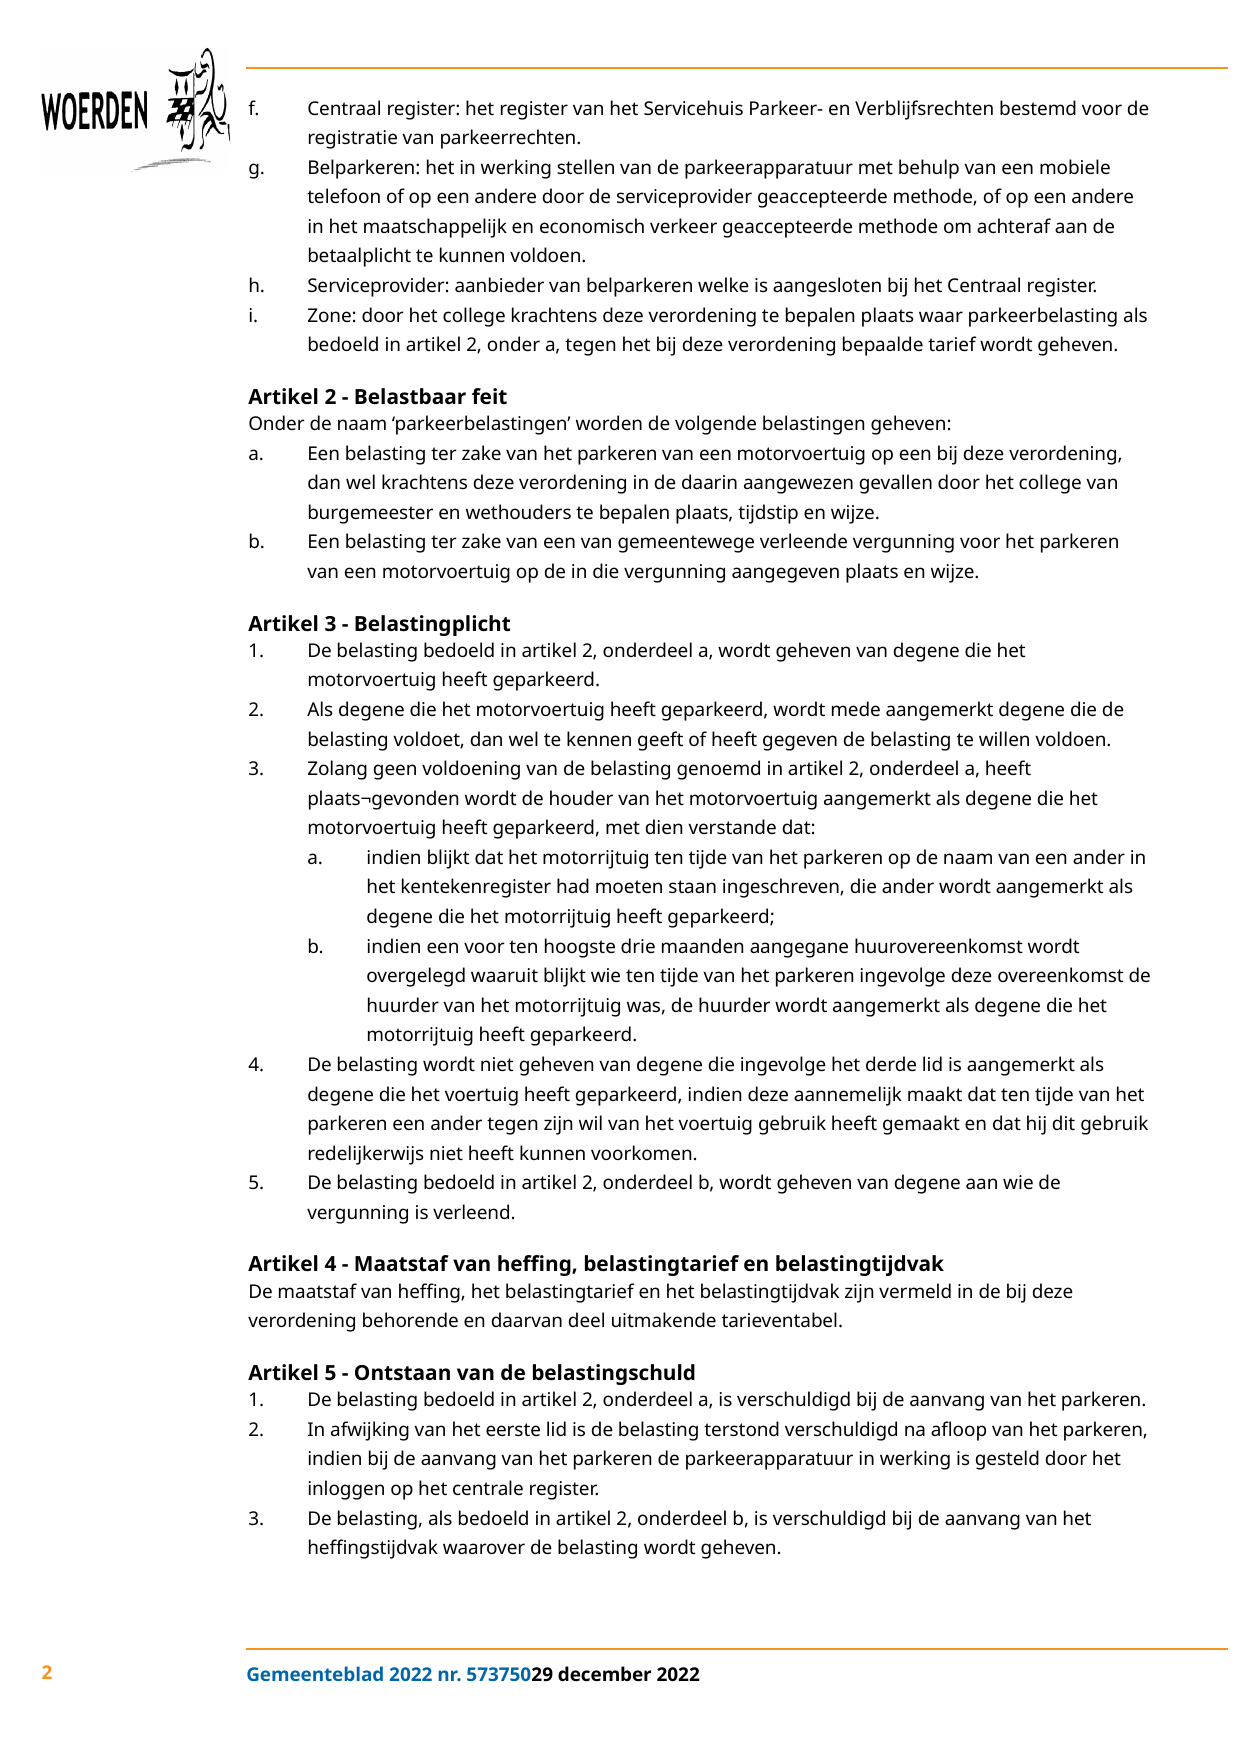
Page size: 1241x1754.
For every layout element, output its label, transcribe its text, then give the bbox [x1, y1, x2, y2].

list De belasting bedoeld in artikel 2, onderdeel a, is verschuldigd bij de aanvang van het parkeren. [248, 1386, 1152, 1412]
list De belasting bedoeld in artikel 2, onderdeel a, wordt geheven van degene die het motorvoertuig heeft geparkeerd. [248, 637, 1152, 692]
list Een belasting ter zake van het parkeren van een motorvoertuig op een bij deze verordening, dan wel krachtens deze verordening in de daarin aangewezen gevallen door het college van burgemeester en wethouders te bepalen plaats, tijdstip en wijze. [248, 440, 1152, 525]
list Zone: door het college krachtens deze verordening te bepalen plaats waar parkeerbelasting als bedoeld in artikel 2, onder a, tegen het bij deze verordening bepaalde tarief wordt geheven. [248, 302, 1152, 357]
picture [41, 47, 231, 172]
list Een belasting ter zake van een van gemeentewege verleende vergunning voor het parkeren van een motorvoertuig op de in die vergunning aangegeven plaats en wijze. [248, 529, 1152, 584]
list In afwijking van het eerste lid is de belasting terstond verschuldigd na afloop van het parkeren, indien bij de aanvang van het parkeren de parkeerapparatuur in werking is gesteld door het inloggen op het centrale register. [248, 1416, 1152, 1501]
text Artikel 4 - Maatstaf van heffing, belastingtarief en belastingtijdvak [248, 1249, 1152, 1278]
list indien blijkt dat het motorrijtuig ten tijde van het parkeren op de naam van een ander in het kentekenregister had moeten staan ingeschreven, die ander wordt aangemerkt als degene die het motorrijtuig heeft geparkeerd; [307, 844, 1152, 929]
text Artikel 5 - Ontstaan van de belastingschuld [248, 1358, 1152, 1386]
text Artikel 2 - Belastbaar feit [248, 382, 1152, 410]
text De maatstaf van heffing, het belastingtarief en het belastingtijdvak zijn vermeld in de bij deze verordening behorende en daarvan deel uitmakende tarieventabel. [248, 1278, 1152, 1333]
list indien een voor ten hoogste drie maanden aangegane huurovereenkomst wordt overgelegd waaruit blijkt wie ten tijde van het parkeren ingevolge deze overeenkomst de huurder van het motorrijtuig was, de huurder wordt aangemerkt als degene die het motorrijtuig heeft geparkeerd. [307, 933, 1152, 1047]
list Als degene die het motorvoertuig heeft geparkeerd, wordt mede aangemerkt degene die de belasting voldoet, dan wel te kennen geeft of heeft gegeven de belasting te willen voldoen. [248, 696, 1152, 752]
text Onder de naam ‘parkeerbelastingen’ worden de volgende belastingen geheven: [248, 410, 1152, 436]
list Belparkeren: het in werking stellen van de parkeerapparatuur met behulp van een mobiele telefoon of op een andere door de serviceprovider geaccepteerde methode, of op een andere in het maatschappelijk en economisch verkeer geaccepteerde methode om achteraf aan de betaalplicht te kunnen voldoen. [248, 154, 1152, 268]
text Artikel 3 - Belastingplicht [248, 609, 1152, 637]
list De belasting bedoeld in artikel 2, onderdeel b, wordt geheven van degene aan wie de vergunning is verleend. [248, 1169, 1152, 1225]
list De belasting, als bedoeld in artikel 2, onderdeel b, is verschuldigd bij de aanvang van het heffingstijdvak waarover de belasting wordt geheven. [248, 1505, 1152, 1560]
list Centraal register: het register van het Servicehuis Parkeer- en Verblijfsrechten bestemd voor de registratie van parkeerrechten. [248, 95, 1152, 150]
list Zolang geen voldoening van de belasting genoemd in artikel 2, onderdeel a, heeft plaats¬gevonden wordt de houder van het motorvoertuig aangemerkt als degene die het motorvoertuig heeft geparkeerd, met dien verstande dat: [248, 755, 1152, 840]
list Serviceprovider: aanbieder van belparkeren welke is aangesloten bij het Centraal register. [248, 272, 1152, 298]
list De belasting wordt niet geheven van degene die ingevolge het derde lid is aangemerkt als degene die het voertuig heeft geparkeerd, indien deze aannemelijk maakt dat ten tijde van het parkeren een ander tegen zijn wil van het voertuig gebruik heeft gemaakt en dat hij dit gebruik redelijkerwijs niet heeft kunnen voorkomen. [248, 1051, 1152, 1166]
